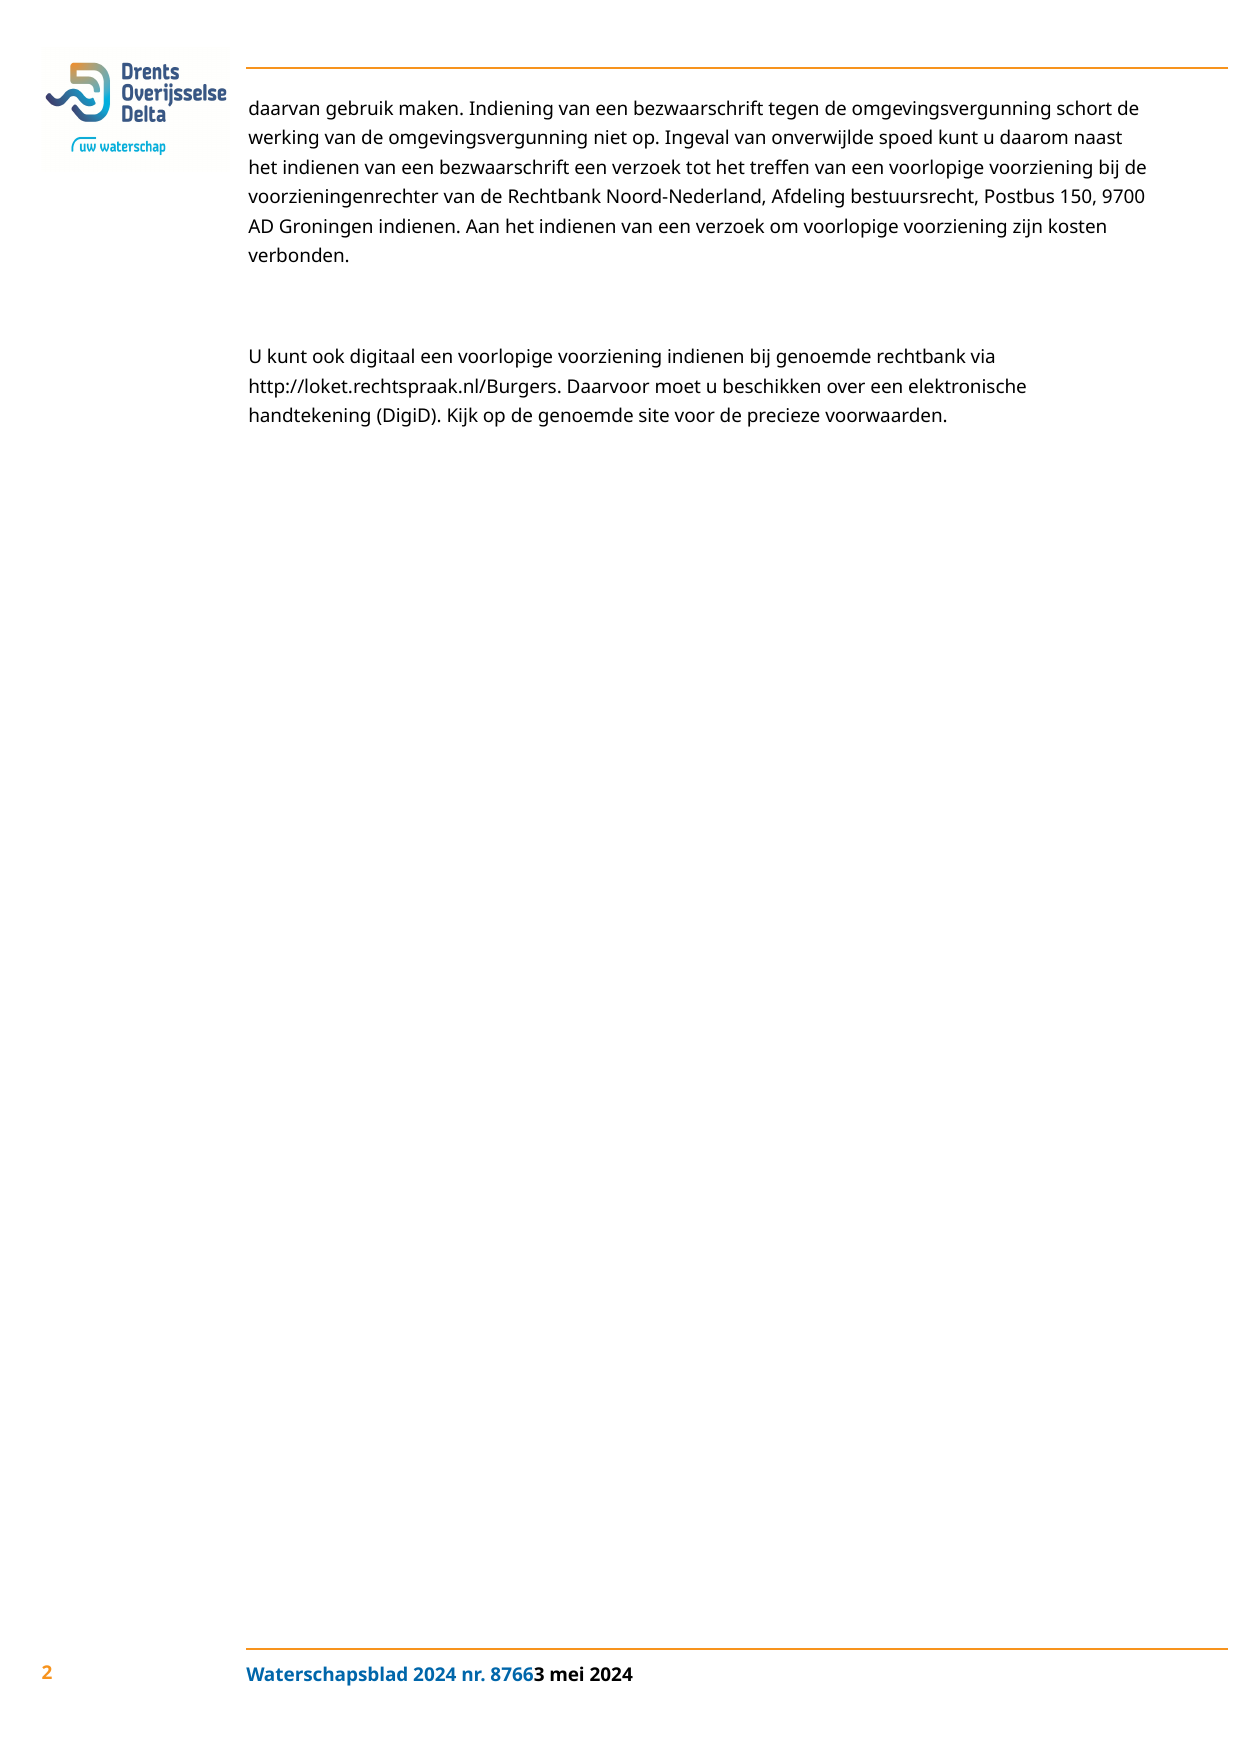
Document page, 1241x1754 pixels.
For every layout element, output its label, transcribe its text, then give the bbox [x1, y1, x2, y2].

text daarvan gebruik maken. Indiening van een bezwaarschrift tegen de omgevingsvergunning schort de werking van de omgevingsvergunning niet op. Ingeval van onverwijlde spoed kunt u daarom naast het indienen van een bezwaarschrift een verzoek tot het treffen van een voorlopige voorziening bij de voorzieningenrechter van de Rechtbank Noord-Nederland, Afdeling bestuursrecht, Postbus 150, 9700 AD Groningen indienen. Aan het indienen van een verzoek om voorlopige voorziening zijn kosten verbonden. [248, 95, 1152, 268]
picture [41, 47, 231, 172]
text U kunt ook digitaal een voorlopige voorziening indienen bij genoemde rechtbank via http://loket.rechtspraak.nl/Burgers. Daarvoor moet u beschikken over een elektronische handtekening (DigiD). Kijk op de genoemde site voor de precieze voorwaarden. [248, 343, 1152, 428]
